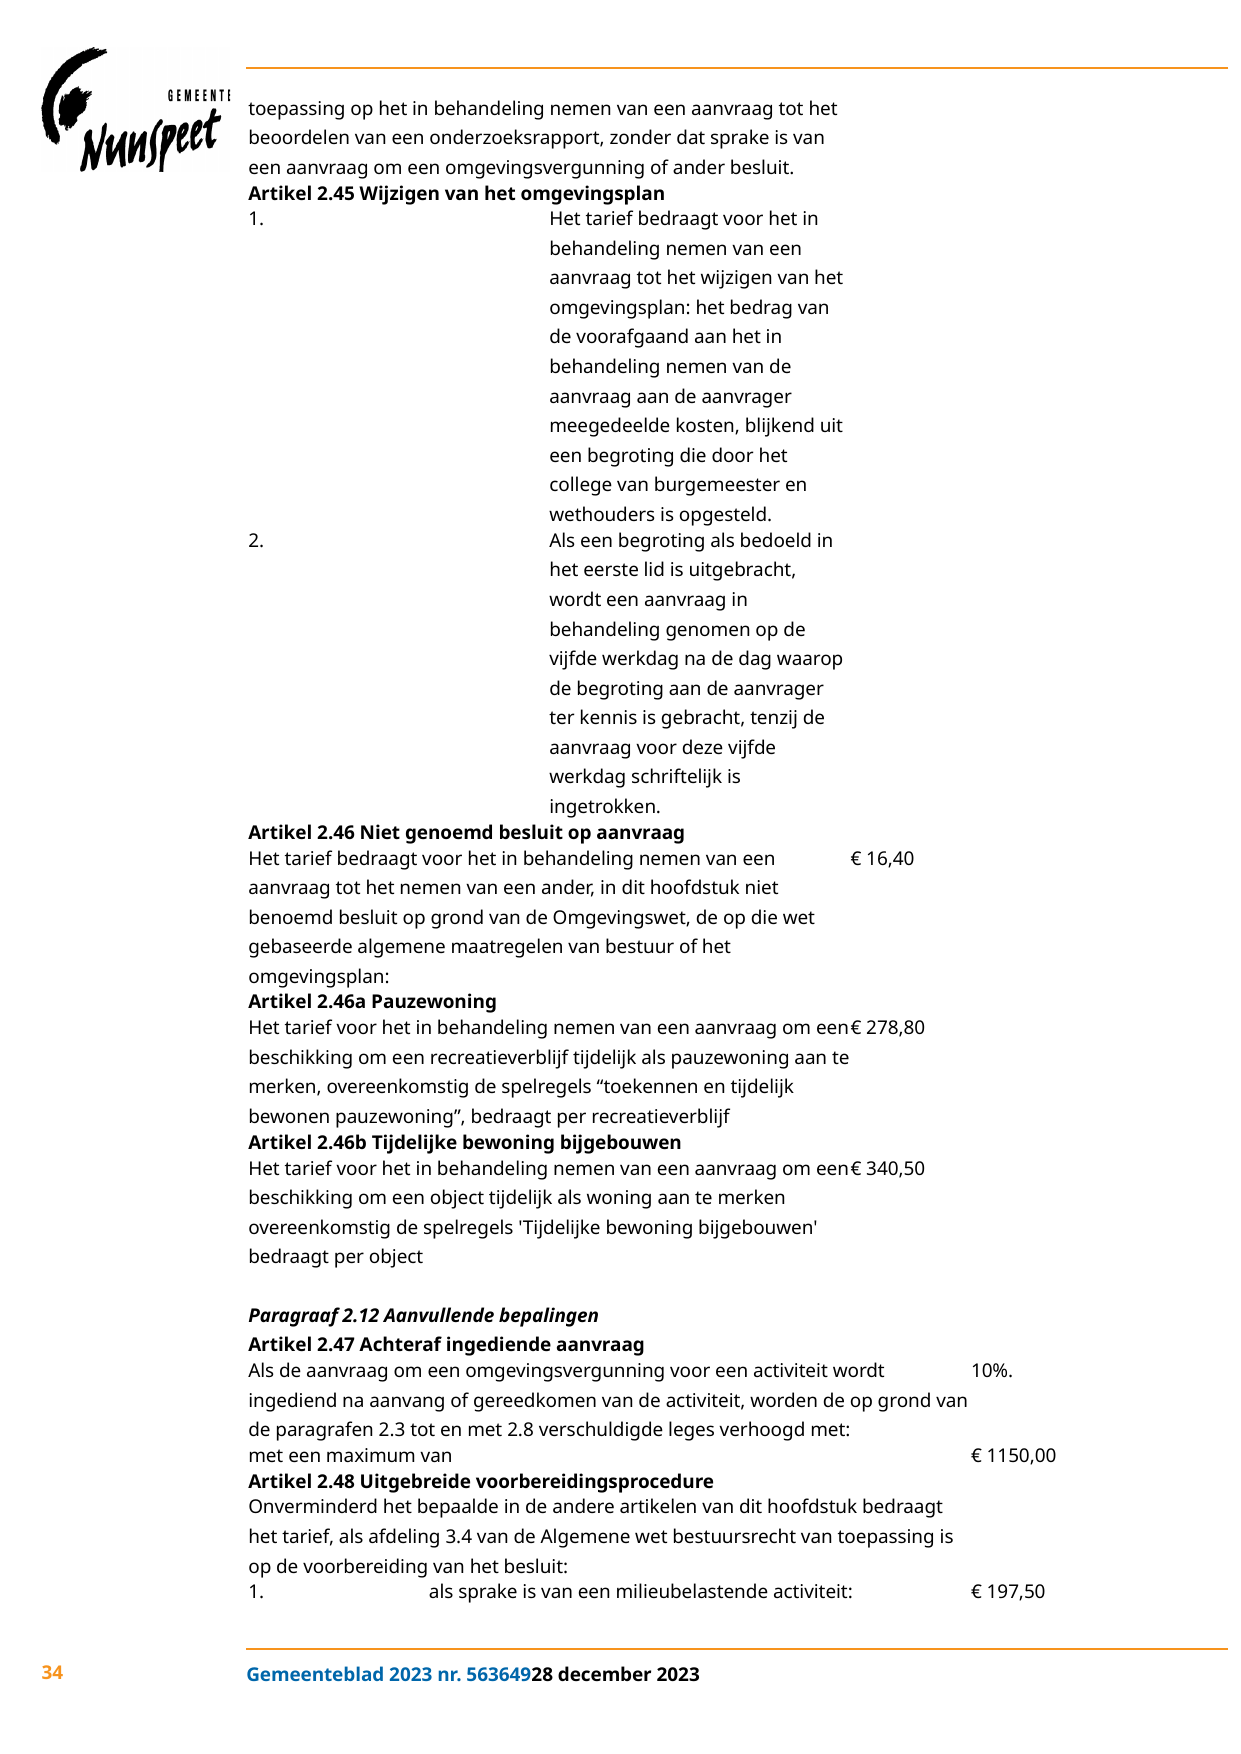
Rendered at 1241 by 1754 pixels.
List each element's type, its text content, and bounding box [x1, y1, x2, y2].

table_cell € 278,80 [850, 1015, 1152, 1129]
picture [41, 47, 231, 172]
table_cell Artikel 2.46a Pauzewoning [248, 989, 850, 1014]
table_cell Het tarief bedraagt voor het in behandeling nemen van een aanvraag tot het wijzigen van het omgevingsplan: het bedrag van de voorafgaand aan het in behandeling nemen van de aanvraag aan de aanvrager meegedeelde kosten, blijkend uit een begroting die door het college van burgemeester en wethouders is opgesteld. [549, 205, 850, 527]
table_cell [850, 819, 1152, 845]
table_cell [850, 205, 1152, 527]
table_cell Als de aanvraag om een omgevingsvergunning voor een activiteit wordt ingediend na aanvang of gereedkomen van de activiteit, worden de op grond van de paragrafen 2.3 tot en met 2.8 verschuldigde leges verhoogd met: [248, 1358, 971, 1442]
table_cell Het tarief voor het in behandeling nemen van een aanvraag om een beschikking om een recreatieverblijf tijdelijk als pauzewoning aan te merken, overeenkomstig de spelregels “toekennen en tijdelijk bewonen pauzewoning”, bedraagt per recreatieverblijf [248, 1015, 850, 1129]
table_cell 1. [248, 205, 549, 527]
table_cell Het tarief bedraagt voor het in behandeling nemen van een aanvraag tot het nemen van een ander, in dit hoofdstuk niet benoemd besluit op grond van de Omgevingswet, de op die wet gebaseerde algemene maatregelen van bestuur of het omgevingsplan: [248, 845, 850, 989]
table_header [971, 1332, 1152, 1357]
table_cell [971, 1468, 1152, 1494]
table_cell Het tarief voor het in behandeling nemen van een aanvraag om een beschikking om een object tijdelijk als woning aan te merken overeenkomstig de spelregels 'Tijdelijke bewoning bijgebouwen' bedraagt per object [248, 1155, 850, 1269]
table_cell Artikel 2.46 Niet genoemd besluit op aanvraag [248, 819, 850, 845]
table_cell 1. [248, 1579, 429, 1604]
table_cell [850, 95, 1152, 180]
table_cell als sprake is van een milieubelastende activiteit: [429, 1579, 971, 1604]
table_header Artikel 2.47 Achteraf ingediende aanvraag [248, 1332, 971, 1357]
table_cell Artikel 2.46b Tijdelijke bewoning bijgebouwen [248, 1129, 850, 1155]
table_cell 10%. [971, 1358, 1152, 1442]
table_cell [850, 180, 1152, 205]
text Paragraaf 2.12 Aanvullende bepalingen [248, 1302, 1152, 1328]
table_cell met een maximum van [248, 1442, 971, 1468]
table_cell [850, 527, 1152, 819]
table_cell € 16,40 [850, 845, 1152, 989]
table_cell Onverminderd het bepaalde in de andere artikelen van dit hoofdstuk bedraagt het tarief, als afdeling 3.4 van de Algemene wet bestuursrecht van toepassing is op de voorbereiding van het besluit: [248, 1494, 971, 1579]
table_cell [850, 989, 1152, 1014]
table_cell € 1150,00 [971, 1442, 1152, 1468]
table_cell [850, 1129, 1152, 1155]
table_cell Artikel 2.45 Wijzigen van het omgevingsplan [248, 180, 850, 205]
table_cell € 340,50 [850, 1155, 1152, 1269]
table_cell € 197,50 [971, 1579, 1152, 1604]
table_cell Artikel 2.48 Uitgebreide voorbereidingsprocedure [248, 1468, 971, 1494]
table_cell 2. [248, 527, 549, 819]
table_cell toepassing op het in behandeling nemen van een aanvraag tot het beoordelen van een onderzoeksrapport, zonder dat sprake is van een aanvraag om een omgevingsvergunning of ander besluit. [248, 95, 850, 180]
table_cell [971, 1494, 1152, 1579]
table_cell Als een begroting als bedoeld in het eerste lid is uitgebracht, wordt een aanvraag in behandeling genomen op de vijfde werkdag na de dag waarop de begroting aan de aanvrager ter kennis is gebracht, tenzij de aanvraag voor deze vijfde werkdag schriftelijk is ingetrokken. [549, 527, 850, 819]
